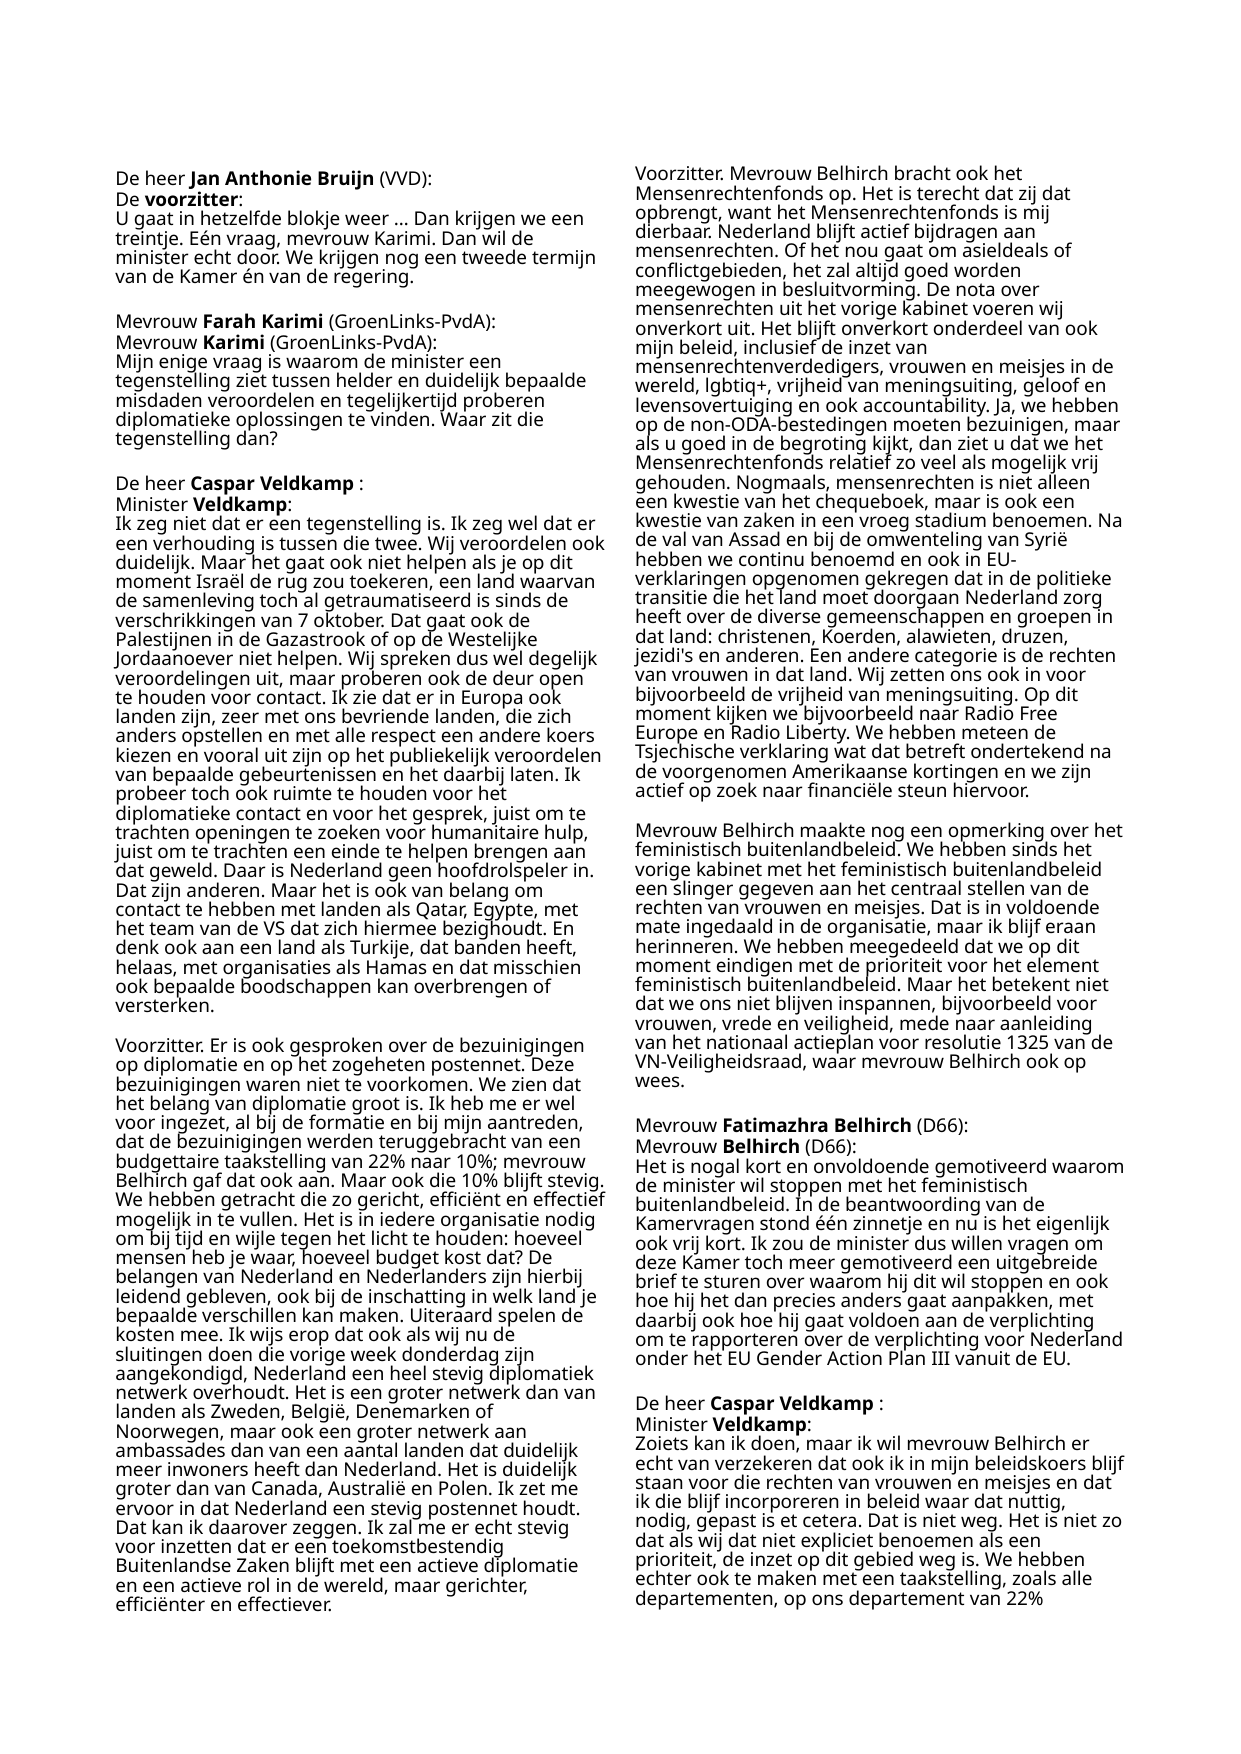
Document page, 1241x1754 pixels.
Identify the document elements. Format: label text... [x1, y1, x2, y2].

text Mevrouw Belhirch maakte nog een opmerking over het feministisch buitenlandbeleid. We hebben sinds het vorige kabinet met het feministisch buitenlandbeleid een slinger gegeven aan het centraal stellen van de rechten van vrouwen en meisjes. Dat is in voldoende mate ingedaald in de organisatie, maar ik blijf eraan herinneren. We hebben meegedeeld dat we op dit moment eindigen met de prioriteit voor het element feministisch buitenlandbeleid. Maar het betekent niet dat we ons niet blijven inspannen, bijvoorbeeld voor vrouwen, vrede en veiligheid, mede naar aanleiding van het nationaal actieplan voor resolutie 1325 van de VN-Veiligheidsraad, waar mevrouw Belhirch ook op wees. [635, 822, 1125, 1092]
text U gaat in hetzelfde blokje weer … Dan krijgen we een treintje. Eén vraag, mevrouw Karimi. Dan wil de minister echt door. We krijgen nog een tweede termijn van de Kamer én van de regering. [115, 210, 605, 287]
text Minister Veldkamp: [115, 496, 605, 515]
text De heer Caspar Veldkamp : [115, 470, 605, 496]
text De heer Jan Anthonie Bruijn (VVD): [115, 165, 605, 191]
text Ik zeg niet dat er een tegenstelling is. Ik zeg wel dat er een verhouding is tussen die twee. Wij veroordelen ook duidelijk. Maar het gaat ook niet helpen als je op dit moment Israël de rug zou toekeren, een land waarvan de samenleving toch al getraumatiseerd is sinds de verschrikkingen van 7 oktober. Dat gaat ook de Palestijnen in de Gazastrook of op de Westelijke Jordaanoever niet helpen. Wij spreken dus wel degelijk veroordelingen uit, maar proberen ook de deur open te houden voor contact. Ik zie dat er in Europa ook landen zijn, zeer met ons bevriende landen, die zich anders opstellen en met alle respect een andere koers kiezen en vooral uit zijn op het publiekelijk veroordelen van bepaalde gebeurtenissen en het daarbij laten. Ik probeer toch ook ruimte te houden voor het diplomatieke contact en voor het gesprek, juist om te trachten openingen te zoeken voor humanitaire hulp, juist om te trachten een einde te helpen brengen aan dat geweld. Daar is Nederland geen hoofdrolspeler in. Dat zijn anderen. Maar het is ook van belang om contact te hebben met landen als Qatar, Egypte, met het team van de VS dat zich hiermee bezighoudt. En denk ook aan een land als Turkije, dat banden heeft, helaas, met organisaties als Hamas en dat misschien ook bepaalde boodschappen kan overbrengen of versterken. [115, 515, 605, 1016]
text Het is nogal kort en onvoldoende gemotiveerd waarom de minister wil stoppen met het feministisch buitenlandbeleid. In de beantwoording van de Kamervragen stond één zinnetje en nu is het eigenlijk ook vrij kort. Ik zou de minister dus willen vragen om deze Kamer toch meer gemotiveerd een uitgebreide brief te sturen over waarom hij dit wil stoppen en ook hoe hij het dan precies anders gaat aanpakken, met daarbij ook hoe hij gaat voldoen aan de verplichting om te rapporteren over de verplichting voor Nederland onder het EU Gender Action Plan III vanuit de EU. [635, 1158, 1125, 1369]
text De heer Caspar Veldkamp : [635, 1390, 1125, 1416]
text Mevrouw Belhirch (D66): [635, 1138, 1125, 1158]
text Zoiets kan ik doen, maar ik wil mevrouw Belhirch er echt van verzekeren dat ook ik in mijn beleidskoers blijf staan voor die rechten van vrouwen en meisjes en dat ik die blijf incorporeren in beleid waar dat nuttig, nodig, gepast is et cetera. Dat is niet weg. Het is niet zo dat als wij dat niet expliciet benoemen als een prioriteit, de inzet op dit gebied weg is. We hebben echter ook te maken met een taakstelling, zoals alle departementen, op ons departement van 22% [635, 1435, 1125, 1609]
text Voorzitter. Er is ook gesproken over de bezuinigingen op diplomatie en op het zogeheten postennet. Deze bezuinigingen waren niet te voorkomen. We zien dat het belang van diplomatie groot is. Ik heb me er wel voor ingezet, al bij de formatie en bij mijn aantreden, dat de bezuinigingen werden teruggebracht van een budgettaire taakstelling van 22% naar 10%; mevrouw Belhirch gaf dat ook aan. Maar ook die 10% blijft stevig. We hebben getracht die zo gericht, efficiënt en effectief mogelijk in te vullen. Het is in iedere organisatie nodig om bij tijd en wijle tegen het licht te houden: hoeveel mensen heb je waar, hoeveel budget kost dat? De belangen van Nederland en Nederlanders zijn hierbij leidend gebleven, ook bij de inschatting in welk land je bepaalde verschillen kan maken. Uiteraard spelen de kosten mee. Ik wijs erop dat ook als wij nu de sluitingen doen die vorige week donderdag zijn aangekondigd, Nederland een heel stevig diplomatiek netwerk overhoudt. Het is een groter netwerk dan van landen als Zweden, België, Denemarken of Noorwegen, maar ook een groter netwerk aan ambassades dan van een aantal landen dat duidelijk meer inwoners heeft dan Nederland. Het is duidelijk groter dan van Canada, Australië en Polen. Ik zet me ervoor in dat Nederland een stevig postennet houdt. Dat kan ik daarover zeggen. Ik zal me er echt stevig voor inzetten dat er een toekomstbestendig Buitenlandse Zaken blijft met een actieve diplomatie en een actieve rol in de wereld, maar gerichter, efficiënter en effectiever. [115, 1037, 605, 1615]
text Voorzitter. Mevrouw Belhirch bracht ook het Mensenrechtenfonds op. Het is terecht dat zij dat opbrengt, want het Mensenrechtenfonds is mij dierbaar. Nederland blijft actief bijdragen aan mensenrechten. Of het nou gaat om asieldeals of conflictgebieden, het zal altijd goed worden meegewogen in besluitvorming. De nota over mensenrechten uit het vorige kabinet voeren wij onverkort uit. Het blijft onverkort onderdeel van ook mijn beleid, inclusief de inzet van mensenrechtenverdedigers, vrouwen en meisjes in de wereld, lgbtiq+, vrijheid van meningsuiting, geloof en levensovertuiging en ook accountability. Ja, we hebben op de non-ODA-bestedingen moeten bezuinigen, maar als u goed in de begroting kijkt, dan ziet u dat we het Mensenrechtenfonds relatief zo veel als mogelijk vrij gehouden. Nogmaals, mensenrechten is niet alleen een kwestie van het chequeboek, maar is ook een kwestie van zaken in een vroeg stadium benoemen. Na de val van Assad en bij de omwenteling van Syrië hebben we continu benoemd en ook in EU-verklaringen opgenomen gekregen dat in de politieke transitie die het land moet doorgaan Nederland zorg heeft over de diverse gemeenschappen en groepen in dat land: christenen, Koerden, alawieten, druzen, jezidi's en anderen. Een andere categorie is de rechten van vrouwen in dat land. Wij zetten ons ook in voor bijvoorbeeld de vrijheid van meningsuiting. Op dit moment kijken we bijvoorbeeld naar Radio Free Europe en Radio Liberty. We hebben meteen de Tsjechische verklaring wat dat betreft ondertekend na de voorgenomen Amerikaanse kortingen en we zijn actief op zoek naar financiële steun hiervoor. [635, 165, 1125, 801]
text Mevrouw Fatimazhra Belhirch (D66): [635, 1113, 1125, 1138]
text De voorzitter: [115, 191, 605, 210]
text Mijn enige vraag is waarom de minister een tegenstelling ziet tussen helder en duidelijk bepaalde misdaden veroordelen en tegelijkertijd proberen diplomatieke oplossingen te vinden. Waar zit die tegenstelling dan? [115, 353, 605, 449]
text Mevrouw Karimi (GroenLinks-PvdA): [115, 334, 605, 353]
text Mevrouw Farah Karimi (GroenLinks-PvdA): [115, 308, 605, 334]
text Minister Veldkamp: [635, 1416, 1125, 1435]
